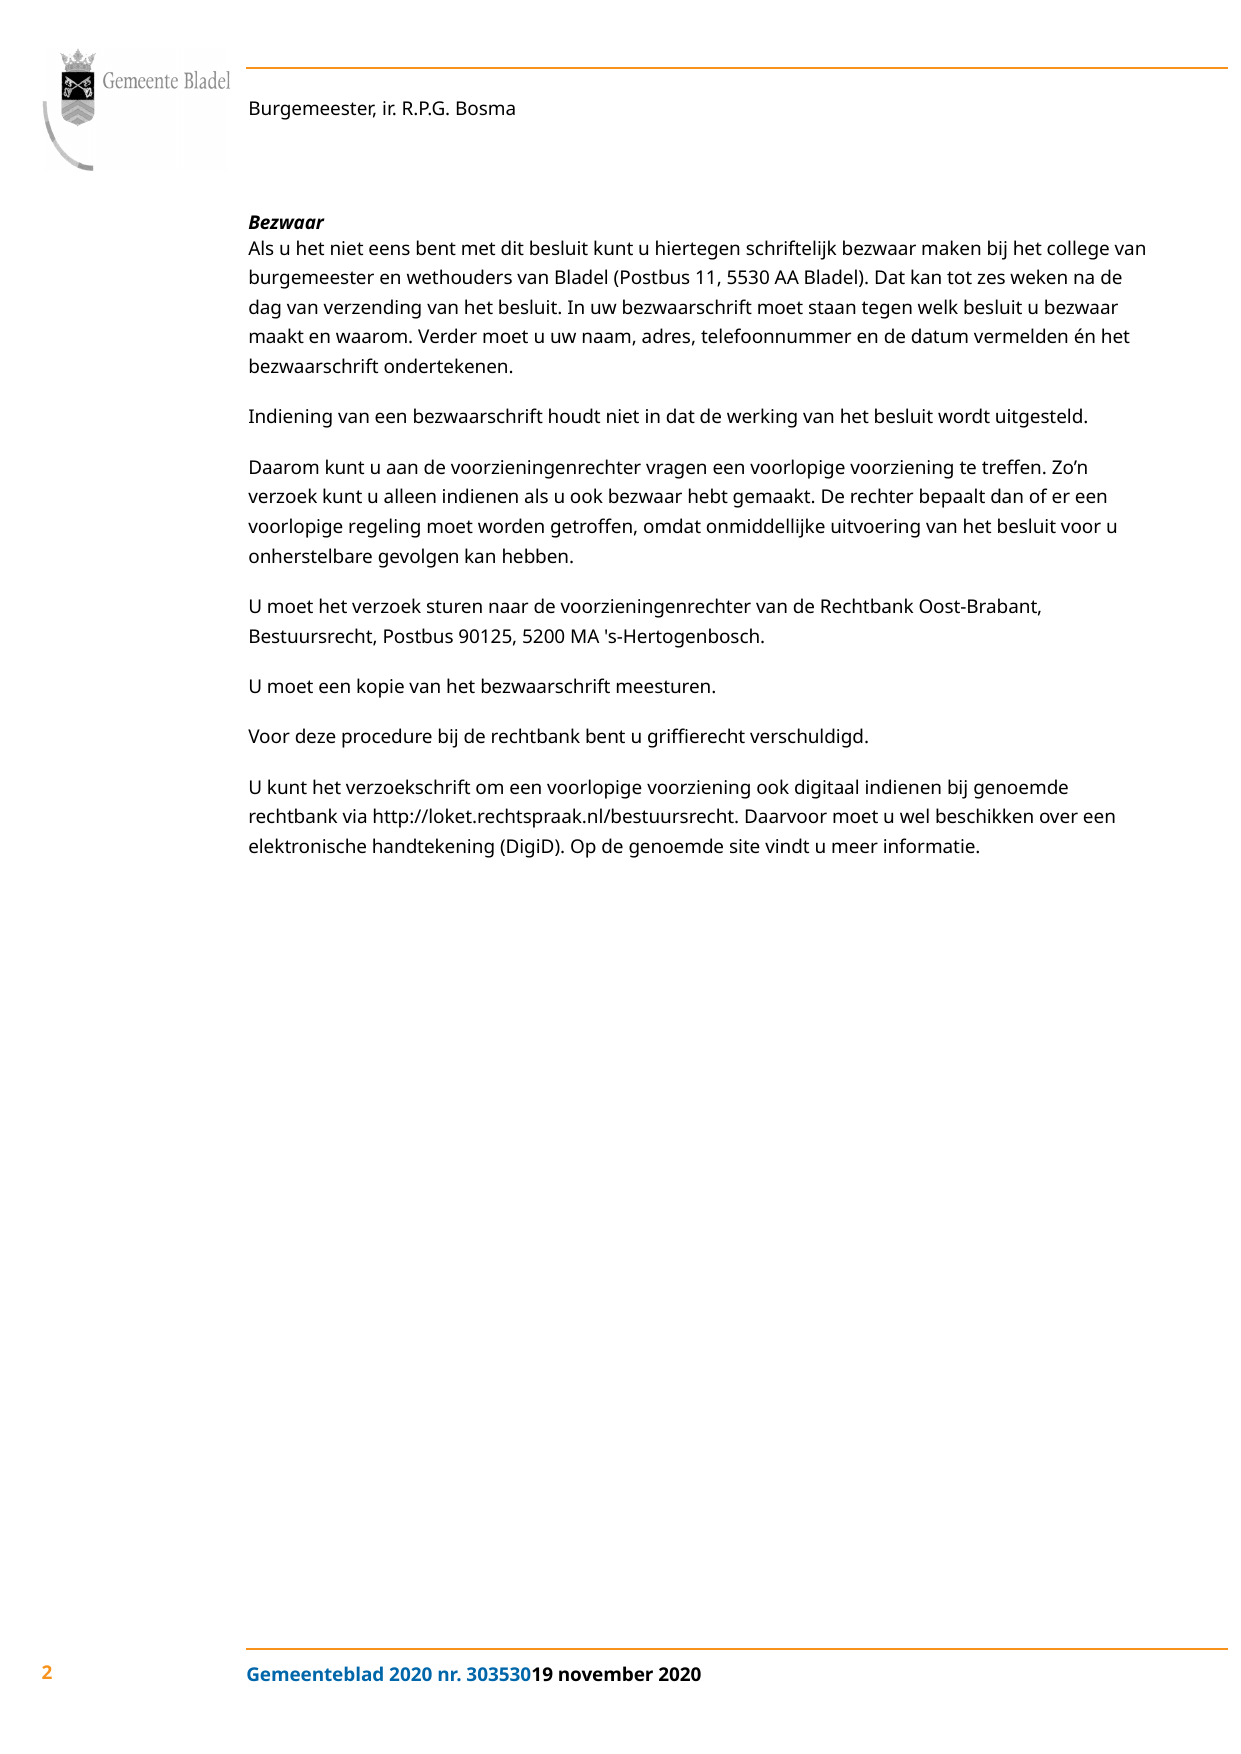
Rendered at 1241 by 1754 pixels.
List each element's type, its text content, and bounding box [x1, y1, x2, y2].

picture [41, 47, 231, 172]
text U moet een kopie van het bezwaarschrift meesturen. [248, 673, 1152, 699]
text Burgemeester, ir. R.P.G. Bosma [248, 95, 1152, 121]
text U moet het verzoek sturen naar de voorzieningenrechter van de Rechtbank Oost-Brabant, Bestuursrecht, Postbus 90125, 5200 MA 's-Hertogenbosch. [248, 593, 1152, 648]
text U kunt het verzoekschrift om een voorlopige voorziening ook digitaal indienen bij genoemde rechtbank via http://loket.rechtspraak.nl/bestuursrecht. Daarvoor moet u wel beschikken over een elektronische handtekening (DigiD). Op de genoemde site vindt u meer informatie. [248, 774, 1152, 859]
text Als u het niet eens bent met dit besluit kunt u hiertegen schriftelijk bezwaar maken bij het college van burgemeester en wethouders van Bladel (Postbus 11, 5530 AA Bladel). Dat kan tot zes weken na de dag van verzending van het besluit. In uw bezwaarschrift moet staan tegen welk besluit u bezwaar maakt en waarom. Verder moet u uw naam, adres, telefoonnummer en de datum vermelden én het bezwaarschrift ondertekenen. [248, 235, 1152, 379]
text Daarom kunt u aan de voorzieningenrechter vragen een voorlopige voorziening te treffen. Zo’n verzoek kunt u alleen indienen als u ook bezwaar hebt gemaakt. De rechter bepaalt dan of er een voorlopige regeling moet worden getroffen, omdat onmiddellijke uitvoering van het besluit voor u onherstelbare gevolgen kan hebben. [248, 454, 1152, 568]
text Indiening van een bezwaarschrift houdt niet in dat de werking van het besluit wordt uitgesteld. [248, 404, 1152, 429]
text Bezwaar [248, 209, 1152, 235]
text Voor deze procedure bij de rechtbank bent u griffierecht verschuldigd. [248, 724, 1152, 749]
